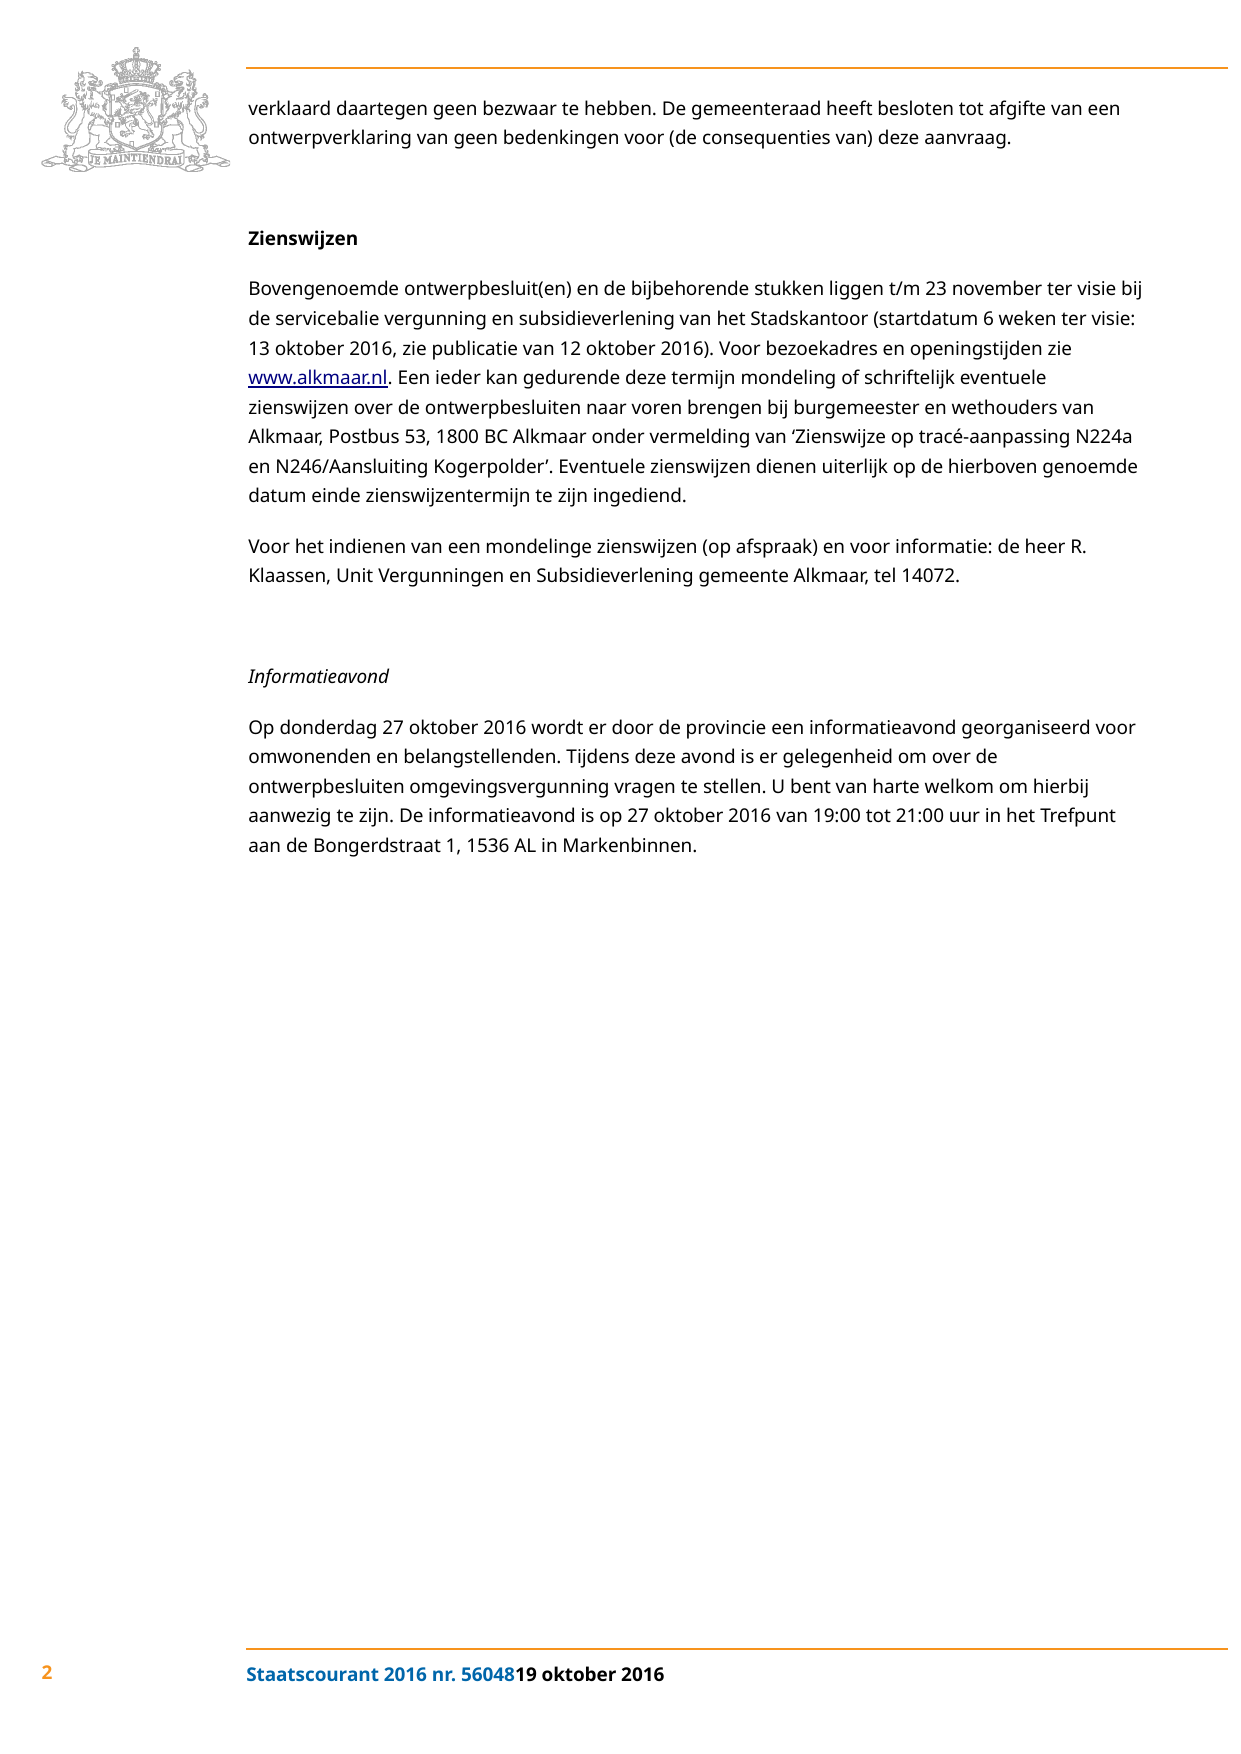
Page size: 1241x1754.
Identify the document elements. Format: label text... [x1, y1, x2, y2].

text Informatieavond [248, 663, 1152, 689]
text verklaard daartegen geen bezwaar te hebben. De gemeenteraad heeft besloten tot afgifte van een ontwerpverklaring van geen bedenkingen voor (de consequenties van) deze aanvraag. [248, 95, 1152, 150]
text Op donderdag 27 oktober 2016 wordt er door de provincie een informatieavond georganiseerd voor omwonenden en belangstellenden. Tijdens deze avond is er gelegenheid om over de ontwerpbesluiten omgevingsvergunning vragen te stellen. U bent van harte welkom om hierbij aanwezig te zijn. De informatieavond is op 27 oktober 2016 van 19:00 tot 21:00 uur in het Trefpunt aan de Bongerdstraat 1, 1536 AL in Markenbinnen. [248, 714, 1152, 858]
picture [41, 47, 231, 172]
text Bovengenoemde ontwerpbesluit(en) en de bijbehorende stukken liggen t/m 23 november ter visie bij de servicebalie vergunning en subsidieverlening van het Stadskantoor (startdatum 6 weken ter visie: 13 oktober 2016, zie publicatie van 12 oktober 2016). Voor bezoekadres en openingstijden zie www.alkmaar.nl. Een ieder kan gedurende deze termijn mondeling of schriftelijk eventuele zienswijzen over de ontwerpbesluiten naar voren brengen bij burgemeester en wethouders van Alkmaar, Postbus 53, 1800 BC Alk­maar onder vermelding van ‘Zienswijze op tracé-aanpassing N224a en N246/Aansluiting Kogerpolder’. Eventuele zienswijzen dienen uiterlijk op de hierboven genoemde datum einde zienswijzentermijn te zijn ingediend. [248, 276, 1152, 508]
text Voor het indienen van een mondelinge zienswijzen (op afspraak) en voor informatie: de heer R. Klaassen, Unit Vergunningen en Subsidieverlening gemeente Alkmaar, tel 14072. [248, 533, 1152, 588]
text Zienswijzen [248, 225, 1152, 251]
